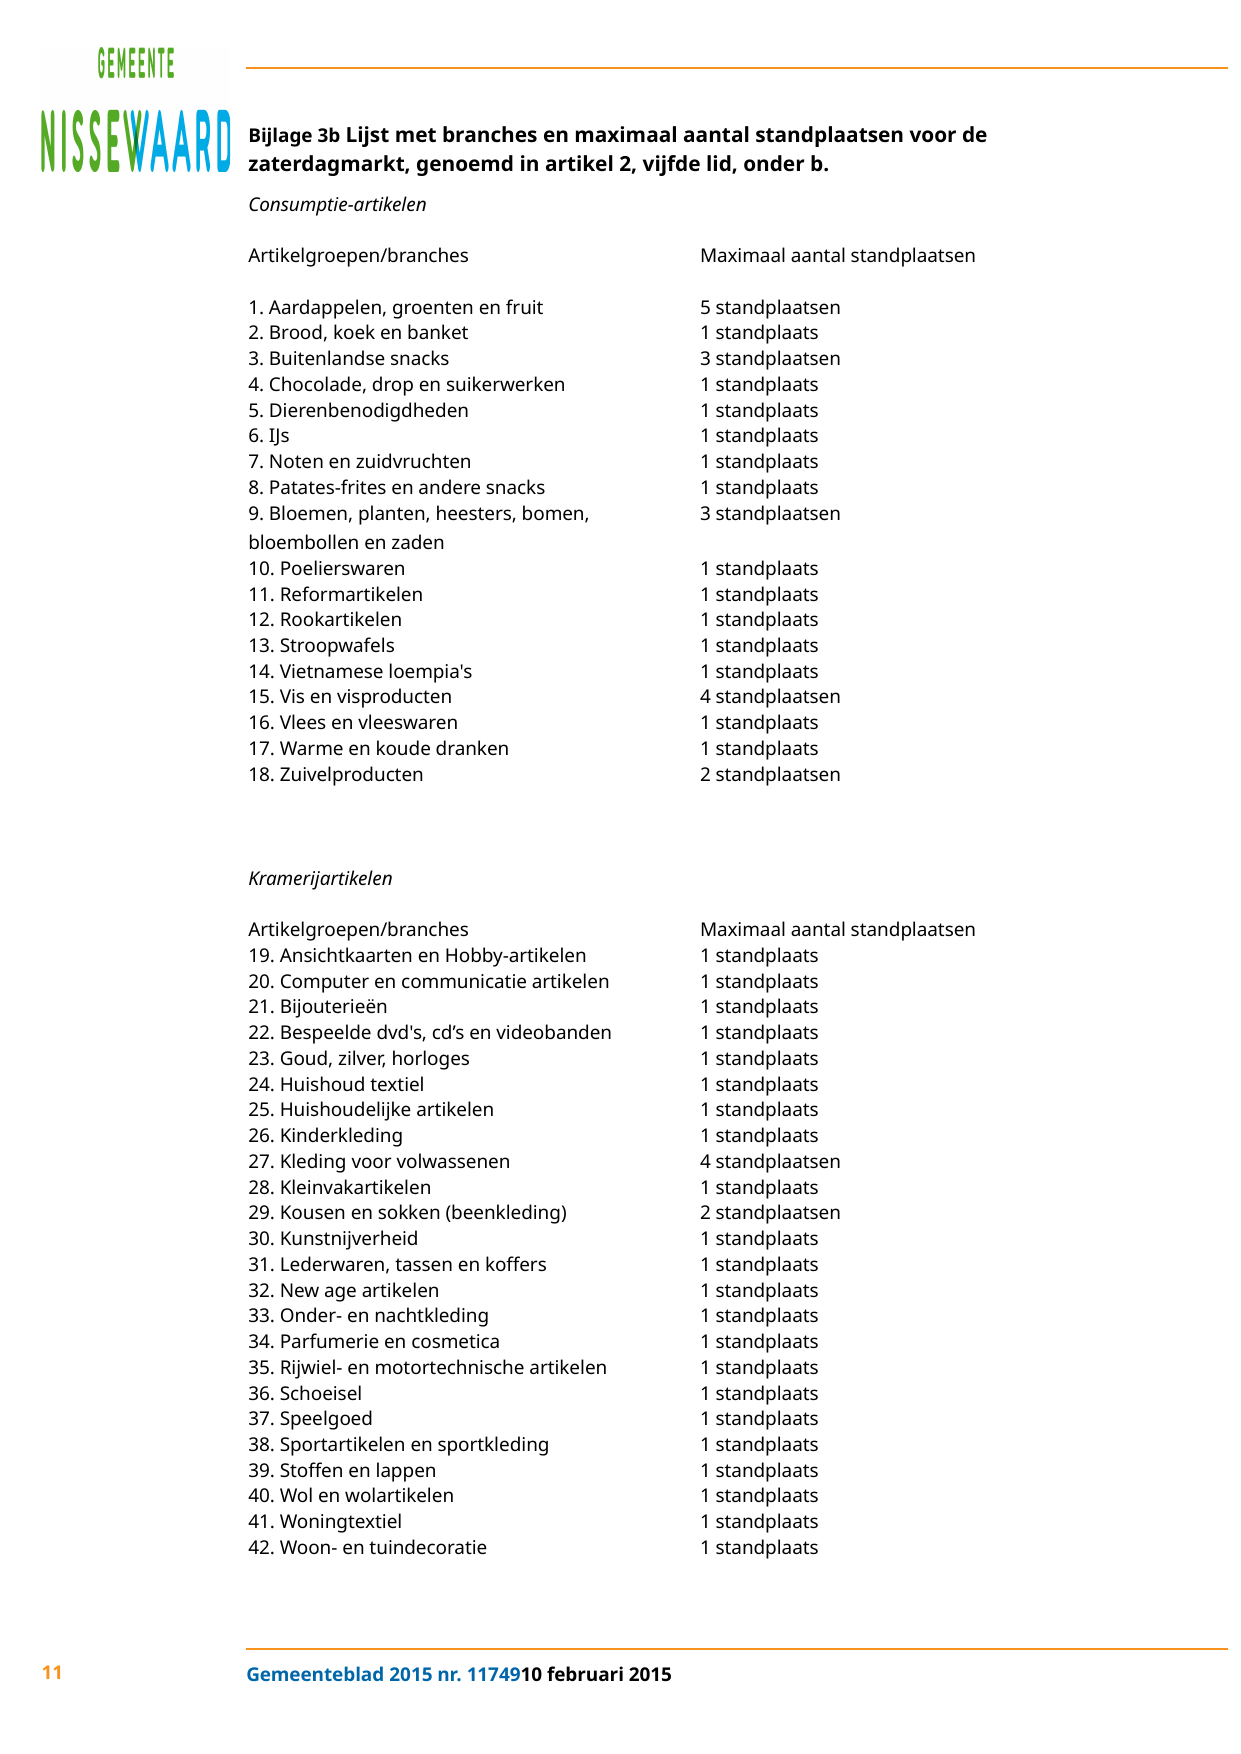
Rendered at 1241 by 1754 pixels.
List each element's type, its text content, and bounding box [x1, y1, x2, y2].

table_cell 25. Huishoudelijke artikelen [248, 1097, 700, 1122]
table_cell 1 standplaats [700, 709, 1152, 735]
table_cell 1 standplaats [700, 474, 1152, 500]
picture [154, 157, 165, 172]
table_cell 2 standplaatsen [700, 1200, 1152, 1225]
table_cell 1 standplaats [700, 1405, 1152, 1431]
table_cell [248, 268, 700, 294]
text Kramerijartikelen [248, 865, 1152, 891]
table_cell 18. Zuivelproducten [248, 761, 700, 787]
table_cell 1 standplaats [700, 397, 1152, 422]
table_cell 11. Reformartikelen [248, 581, 700, 606]
picture [201, 122, 206, 138]
table_cell 20. Computer en communicatie artikelen [248, 968, 700, 994]
table_cell 1 standplaats [700, 423, 1152, 448]
table_cell 24. Huishoud textiel [248, 1071, 700, 1097]
table_cell 19. Ansichtkaarten en Hobby-artikelen [248, 942, 700, 968]
table_cell 1 standplaats [700, 735, 1152, 761]
table_cell 33. Onder- en nachtkleding [248, 1303, 700, 1328]
table_cell 15. Vis en visproducten [248, 684, 700, 709]
table_cell 1 standplaats [700, 1225, 1152, 1251]
table_cell 1 standplaats [700, 1020, 1152, 1045]
table_header Artikelgroepen/branches [248, 917, 700, 942]
table_cell 29. Kousen en sokken (beenkleding) [248, 1200, 700, 1225]
picture [176, 157, 187, 172]
table_cell 13. Stroopwafels [248, 632, 700, 658]
table_header 1. Aardappelen, groenten en fruit [248, 294, 700, 319]
table_cell 42. Woon- en tuindecoratie [248, 1534, 700, 1560]
table_cell 1 standplaats [700, 1380, 1152, 1405]
table_cell 37. Speelgoed [248, 1405, 700, 1431]
table_cell 1 standplaats [700, 1328, 1152, 1354]
table_cell 1 standplaats [700, 1508, 1152, 1534]
table_cell 1 standplaats [700, 1071, 1152, 1097]
table_cell 1 standplaats [700, 994, 1152, 1019]
table_header Maximaal aantal standplaatsen [700, 243, 1152, 268]
table_cell 1 standplaats [700, 555, 1152, 581]
table_cell 17. Warme en koude dranken [248, 735, 700, 761]
table_cell 38. Sportartikelen en sportkleding [248, 1431, 700, 1457]
table_cell 1 standplaats [700, 371, 1152, 397]
table_cell 1 standplaats [700, 1174, 1152, 1199]
table_cell 1 standplaats [700, 448, 1152, 474]
table_cell 22. Bespeelde dvd's, cd’s en videobanden [248, 1020, 700, 1045]
table_cell 1 standplaats [700, 606, 1152, 632]
table_cell 16. Vlees en vleeswaren [248, 709, 700, 735]
table_cell 9. Bloemen, planten, heesters, bomen, bloembollen en zaden [248, 500, 700, 555]
table_cell 8. Patates-frites en andere snacks [248, 474, 700, 500]
table_cell 6. IJs [248, 423, 700, 448]
table_cell 1 standplaats [700, 1045, 1152, 1071]
table_cell 3 standplaatsen [700, 500, 1152, 555]
table_cell 5. Dierenbenodigdheden [248, 397, 700, 422]
table_cell 1 standplaats [700, 1123, 1152, 1148]
table_cell 1 standplaats [700, 1457, 1152, 1483]
table_cell 1 standplaats [700, 968, 1152, 994]
table_header Artikelgroepen/branches [248, 243, 700, 268]
table_cell 1 standplaats [700, 1303, 1152, 1328]
table_cell 4 standplaatsen [700, 1148, 1152, 1174]
table_cell 1 standplaats [700, 1483, 1152, 1508]
picture [200, 151, 206, 172]
table_cell 1 standplaats [700, 1097, 1152, 1122]
table_cell 31. Lederwaren, tassen en koffers [248, 1251, 700, 1277]
table_cell 26. Kinderkleding [248, 1123, 700, 1148]
table_cell 36. Schoeisel [248, 1380, 700, 1405]
table_cell 1 standplaats [700, 658, 1152, 684]
table_cell 3. Buitenlandse snacks [248, 345, 700, 371]
table_cell 12. Rookartikelen [248, 606, 700, 632]
table_cell 2. Brood, koek en banket [248, 320, 700, 345]
table_cell 32. New age artikelen [248, 1277, 700, 1302]
table_cell 1 standplaats [700, 1431, 1152, 1457]
table_cell 4. Chocolade, drop en suikerwerken [248, 371, 700, 397]
table_cell 1 standplaats [700, 632, 1152, 658]
table_cell 41. Woningtextiel [248, 1508, 700, 1534]
table_cell 21. Bijouterieën [248, 994, 700, 1019]
table_cell 1 standplaats [700, 1354, 1152, 1380]
table_cell 23. Goud, zilver, horloges [248, 1045, 700, 1071]
table_cell 4 standplaatsen [700, 684, 1152, 709]
picture [41, 47, 231, 172]
table_header Maximaal aantal standplaatsen [700, 917, 1152, 942]
table_cell 1 standplaats [700, 1277, 1152, 1302]
table_cell 3 standplaatsen [700, 345, 1152, 371]
picture [222, 122, 227, 160]
table_cell 1 standplaats [700, 320, 1152, 345]
table_cell 7. Noten en zuidvruchten [248, 448, 700, 474]
table_cell 2 standplaatsen [700, 761, 1152, 787]
table_cell 30. Kunstnijverheid [248, 1225, 700, 1251]
table_cell 35. Rijwiel- en motortechnische artikelen [248, 1354, 700, 1380]
table_cell 14. Vietnamese loempia's [248, 658, 700, 684]
text Bijlage 3b Lijst met branches en maximaal aantal standplaatsen voor de zaterdagmarkt, genoemd in artikel 2, vijfde lid, onder b. [248, 121, 1152, 177]
table_cell 1 standplaats [700, 1251, 1152, 1277]
table_header 5 standplaatsen [700, 294, 1152, 319]
table_cell 1 standplaats [700, 942, 1152, 968]
table_cell 27. Kleding voor volwassenen [248, 1148, 700, 1174]
table_cell 39. Stoffen en lappen [248, 1457, 700, 1483]
table_cell 10. Poelierswaren [248, 555, 700, 581]
table_cell 28. Kleinvakartikelen [248, 1174, 700, 1199]
table_cell 1 standplaats [700, 581, 1152, 606]
table_cell 1 standplaats [700, 1534, 1152, 1560]
table_cell 40. Wol en wolartikelen [248, 1483, 700, 1508]
table_cell 34. Parfumerie en cosmetica [248, 1328, 700, 1354]
text Consumptie-artikelen [248, 191, 1152, 217]
